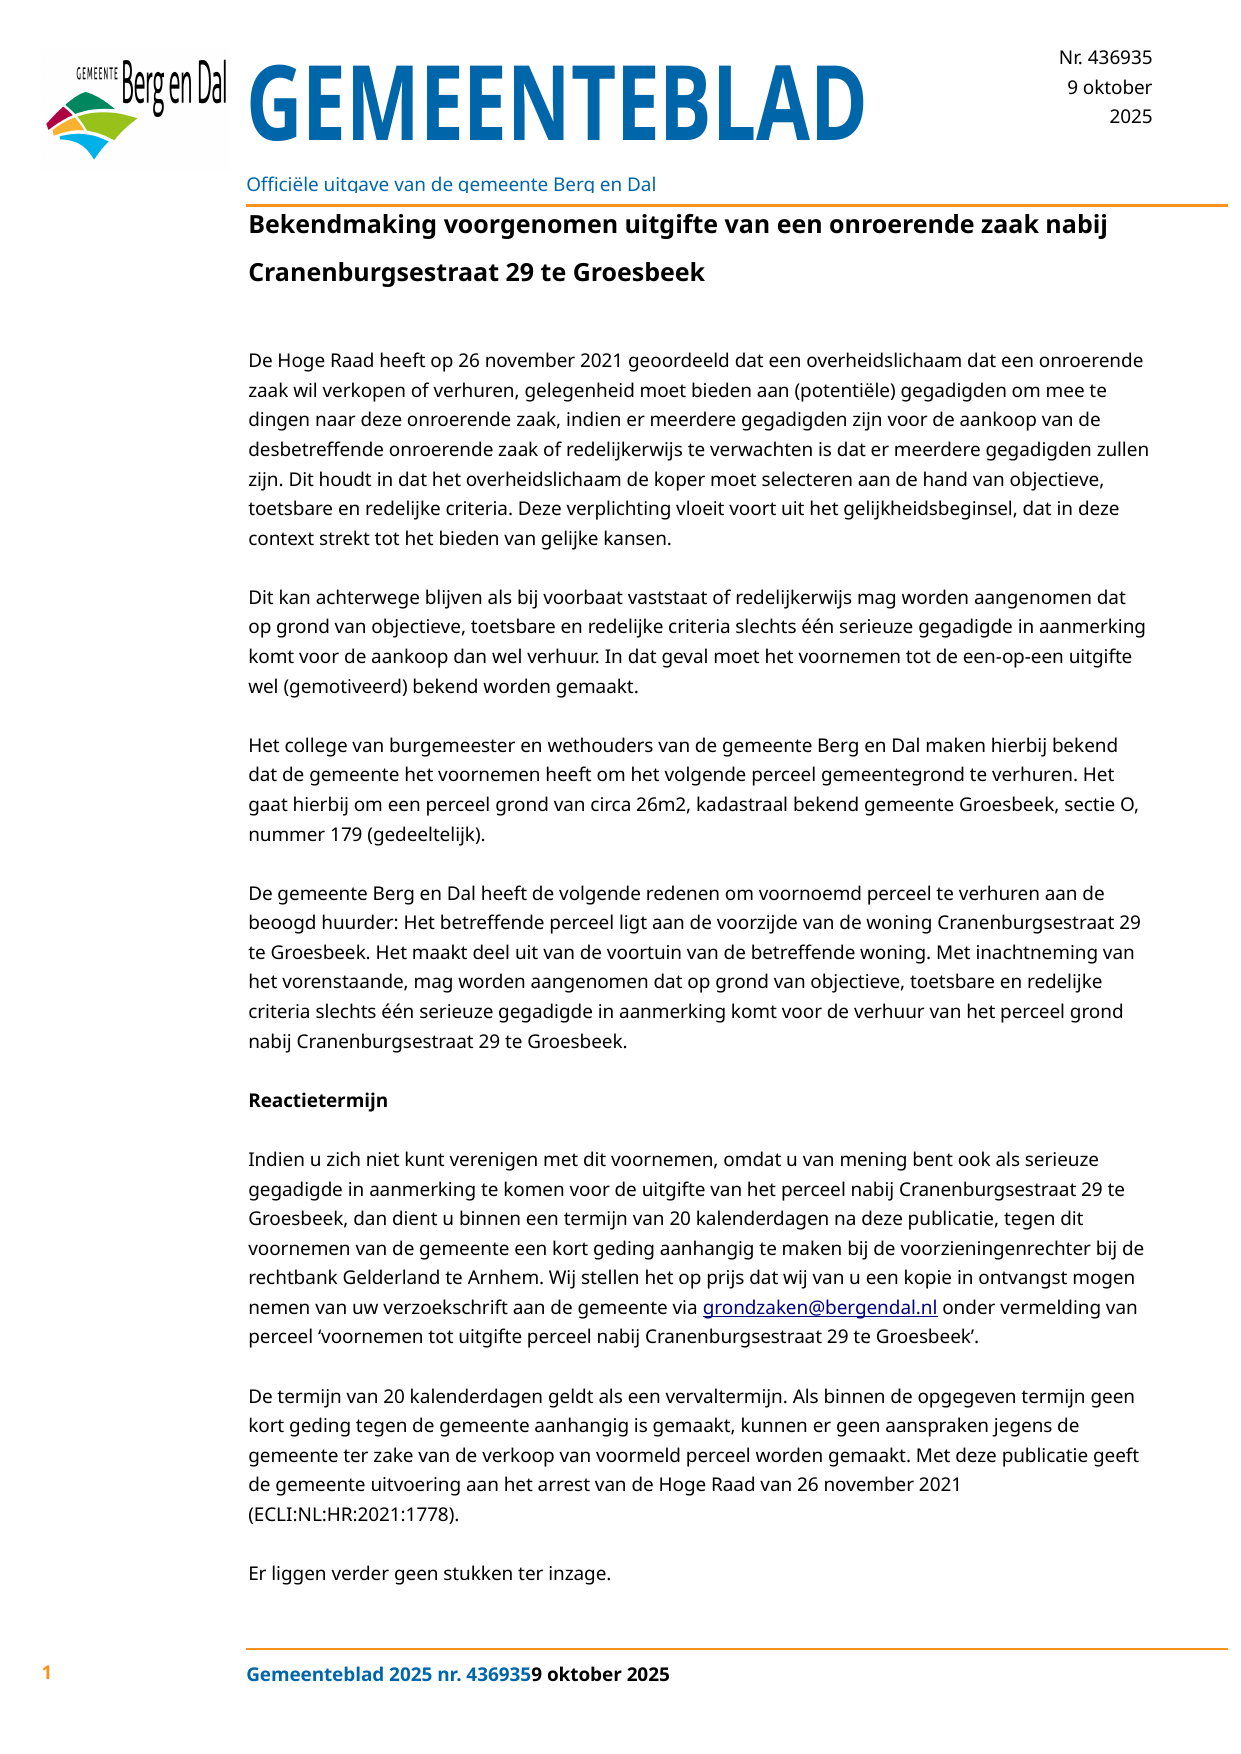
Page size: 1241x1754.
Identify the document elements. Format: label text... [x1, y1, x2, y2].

text De Hoge Raad heeft op 26 november 2021 geoordeeld dat een overheidslichaam dat een onroerende zaak wil verkopen of verhuren, gelegenheid moet bieden aan (potentiële) gegadigden om mee te dingen naar deze onroerende zaak, indien er meerdere gegadigden zijn voor de aankoop van de desbetreffende onroerende zaak of redelijkerwijs te verwachten is dat er meerdere gegadigden zullen zijn. Dit houdt in dat het overheidslichaam de koper moet selecteren aan de hand van objectieve, toetsbare en redelijke criteria. Deze verplichting vloeit voort uit het gelijkheidsbeginsel, dat in deze context strekt tot het bieden van gelijke kansen. [248, 347, 1152, 551]
text Het college van burgemeester en wethouders van de gemeente Berg en Dal maken hierbij bekend dat de gemeente het voornemen heeft om het volgende perceel gemeentegrond te verhuren. Het gaat hierbij om een perceel grond van circa 26m2, kadastraal bekend gemeente Groesbeek, sectie O, nummer 179 (gedeeltelijk). [248, 732, 1152, 847]
text Er liggen verder geen stukken ter inzage. [248, 1560, 1152, 1586]
text De gemeente Berg en Dal heeft de volgende redenen om voornoemd perceel te verhuren aan de beoogd huurder: Het betreffende perceel ligt aan de voorzijde van de woning Cranenburgsestraat 29 te Groesbeek. Het maakt deel uit van de voortuin van de betreffende woning. Met inachtneming van het vorenstaande, mag worden aangenomen dat op grond van objectieve, toetsbare en redelijke criteria slechts één serieuze gegadigde in aanmerking komt voor de verhuur van het perceel grond nabij Cranenburgsestraat 29 te Groesbeek. [248, 880, 1152, 1054]
text Reactietermijn [248, 1087, 1152, 1113]
text Bekendmaking voorgenomen uitgifte van een onroerende zaak nabij Cranenburgsestraat 29 te Groesbeek [248, 207, 1152, 288]
text De termijn van 20 kalenderdagen geldt als een vervaltermijn. Als binnen de opgegeven termijn geen kort geding tegen de gemeente aanhangig is gemaakt, kunnen er geen aanspraken jegens de gemeente ter zake van de verkoop van voormeld perceel worden gemaakt. Met deze publicatie geeft de gemeente uitvoering aan het arrest van de Hoge Raad van 26 november 2021 (ECLI:NL:HR:2021:1778). [248, 1383, 1152, 1527]
text Indien u zich niet kunt verenigen met dit voornemen, omdat u van mening bent ook als serieuze gegadigde in aanmerking te komen voor de uitgifte van het perceel nabij Cranenburgsestraat 29 te Groesbeek, dan dient u binnen een termijn van 20 kalenderdagen na deze publicatie, tegen dit voornemen van de gemeente een kort geding aanhangig te maken bij de voorzieningenrechter bij de rechtbank Gelderland te Arnhem. Wij stellen het op prijs dat wij van u een kopie in ontvangst mogen nemen van uw verzoekschrift aan de gemeente via grondzaken@bergendal.nl onder vermelding van perceel ‘voornemen tot uitgifte perceel nabij Cranenburgsestraat 29 te Groesbeek’. [248, 1146, 1152, 1349]
picture [41, 47, 231, 172]
text Dit kan achterwege blijven als bij voorbaat vaststaat of redelijkerwijs mag worden aangenomen dat op grond van objectieve, toetsbare en redelijke criteria slechts één serieuze gegadigde in aanmerking komt voor de aankoop dan wel verhuur. In dat geval moet het voornemen tot de een-op-een uitgifte wel (gemotiveerd) bekend worden gemaakt. [248, 584, 1152, 699]
